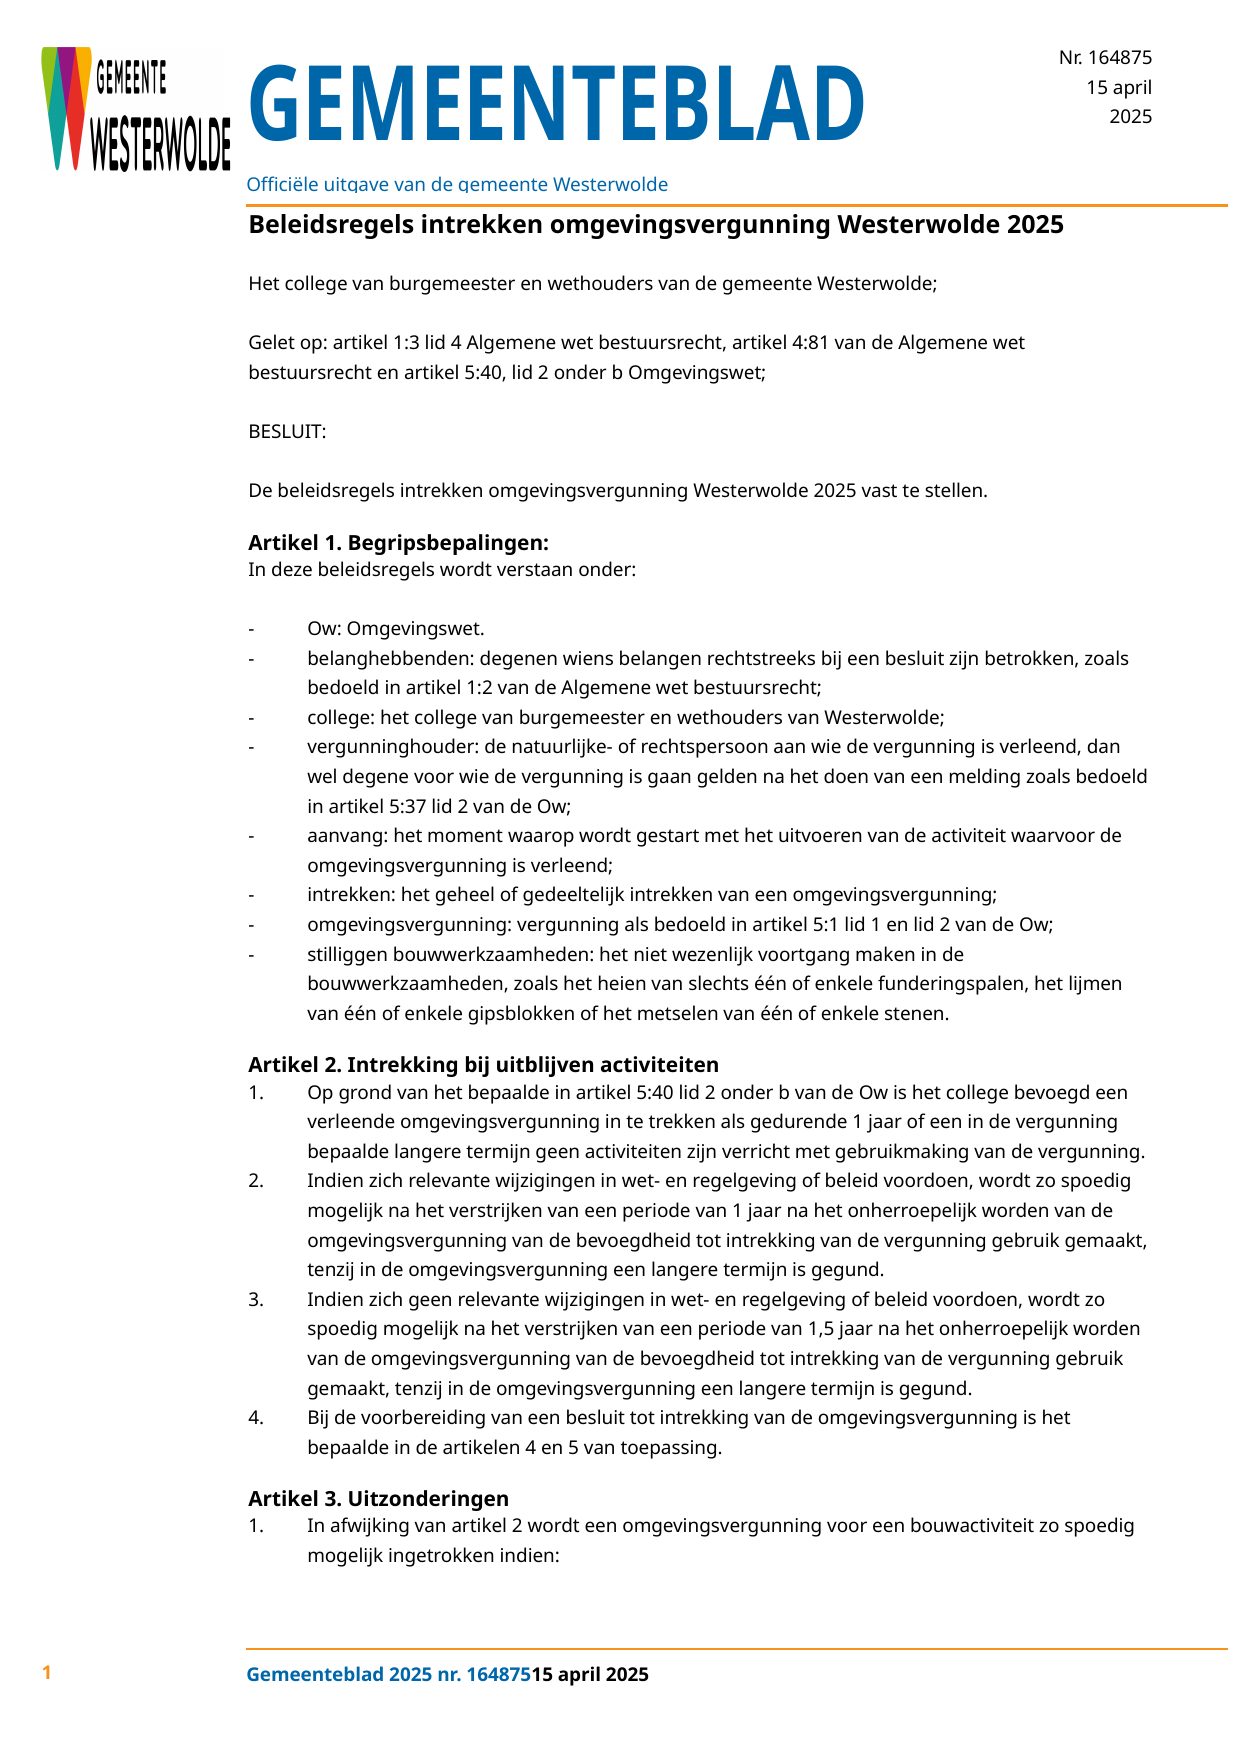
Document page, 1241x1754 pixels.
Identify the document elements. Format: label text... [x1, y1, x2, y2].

list Bij de voorbereiding van een besluit tot intrekking van de omgevingsvergunning is het bepaalde in de artikelen 4 en 5 van toepassing. [248, 1404, 1152, 1459]
list vergunninghouder: de natuurlijke- of rechtspersoon aan wie de vergunning is verleend, dan wel degene voor wie de vergunning is gaan gelden na het doen van een melding zoals bedoeld in artikel 5:37 lid 2 van de Ow; [248, 734, 1152, 819]
text Beleidsregels intrekken omgevingsvergunning Westerwolde 2025 [248, 207, 1152, 241]
text Gelet op: artikel 1:3 lid 4 Algemene wet bestuursrecht, artikel 4:81 van de Algemene wet bestuursrecht en artikel 5:40, lid 2 onder b Omgevingswet; [248, 329, 1152, 385]
text Het college van burgemeester en wethouders van de gemeente Westerwolde; [248, 270, 1152, 296]
picture [41, 47, 231, 172]
list In afwijking van artikel 2 wordt een omgevingsvergunning voor een bouwactiviteit zo spoedig mogelijk ingetrokken indien: [248, 1513, 1152, 1568]
text Artikel 3. Uitzonderingen [248, 1484, 1152, 1513]
list omgevingsvergunning: vergunning als bedoeld in artikel 5:1 lid 1 en lid 2 van de Ow; [248, 911, 1152, 937]
text Artikel 1. Begripsbepalingen: [248, 528, 1152, 556]
text In deze beleidsregels wordt verstaan onder: [248, 556, 1152, 582]
list aanvang: het moment waarop wordt gestart met het uitvoeren van de activiteit waarvoor de omgevingsvergunning is verleend; [248, 822, 1152, 878]
list college: het college van burgemeester en wethouders van Westerwolde; [248, 704, 1152, 730]
text De beleidsregels intrekken omgevingsvergunning Westerwolde 2025 vast te stellen. [248, 477, 1152, 503]
list Indien zich geen relevante wijzigingen in wet- en regelgeving of beleid voordoen, wordt zo spoedig mogelijk na het verstrijken van een periode van 1,5 jaar na het onherroepelijk worden van de omgevingsvergunning van de bevoegdheid tot intrekking van de vergunning gebruik gemaakt, tenzij in de omgevingsvergunning een langere termijn is gegund. [248, 1286, 1152, 1400]
list belanghebbenden: degenen wiens belangen rechtstreeks bij een besluit zijn betrokken, zoals bedoeld in artikel 1:2 van de Algemene wet bestuursrecht; [248, 645, 1152, 700]
list stilliggen bouwwerkzaamheden: het niet wezenlijk voortgang maken in de bouwwerkzaamheden, zoals het heien van slechts één of enkele funderingspalen, het lijmen van één of enkele gipsblokken of het metselen van één of enkele stenen. [248, 941, 1152, 1026]
list intrekken: het geheel of gedeeltelijk intrekken van een omgevingsvergunning; [248, 882, 1152, 907]
list Indien zich relevante wijzigingen in wet- en regelgeving of beleid voordoen, wordt zo spoedig mogelijk na het verstrijken van een periode van 1 jaar na het onherroepelijk worden van de omgevingsvergunning van de bevoegdheid tot intrekking van de vergunning gebruik gemaakt, tenzij in de omgevingsvergunning een langere termijn is gegund. [248, 1168, 1152, 1282]
list Op grond van het bepaalde in artikel 5:40 lid 2 onder b van de Ow is het college bevoegd een verleende omgevingsvergunning in te trekken als gedurende 1 jaar of een in de vergunning bepaalde langere termijn geen activiteiten zijn verricht met gebruikmaking van de vergunning. [248, 1079, 1152, 1164]
text BESLUIT: [248, 418, 1152, 444]
text Artikel 2. Intrekking bij uitblijven activiteiten [248, 1050, 1152, 1079]
list Ow: Omgevingswet. [248, 615, 1152, 641]
